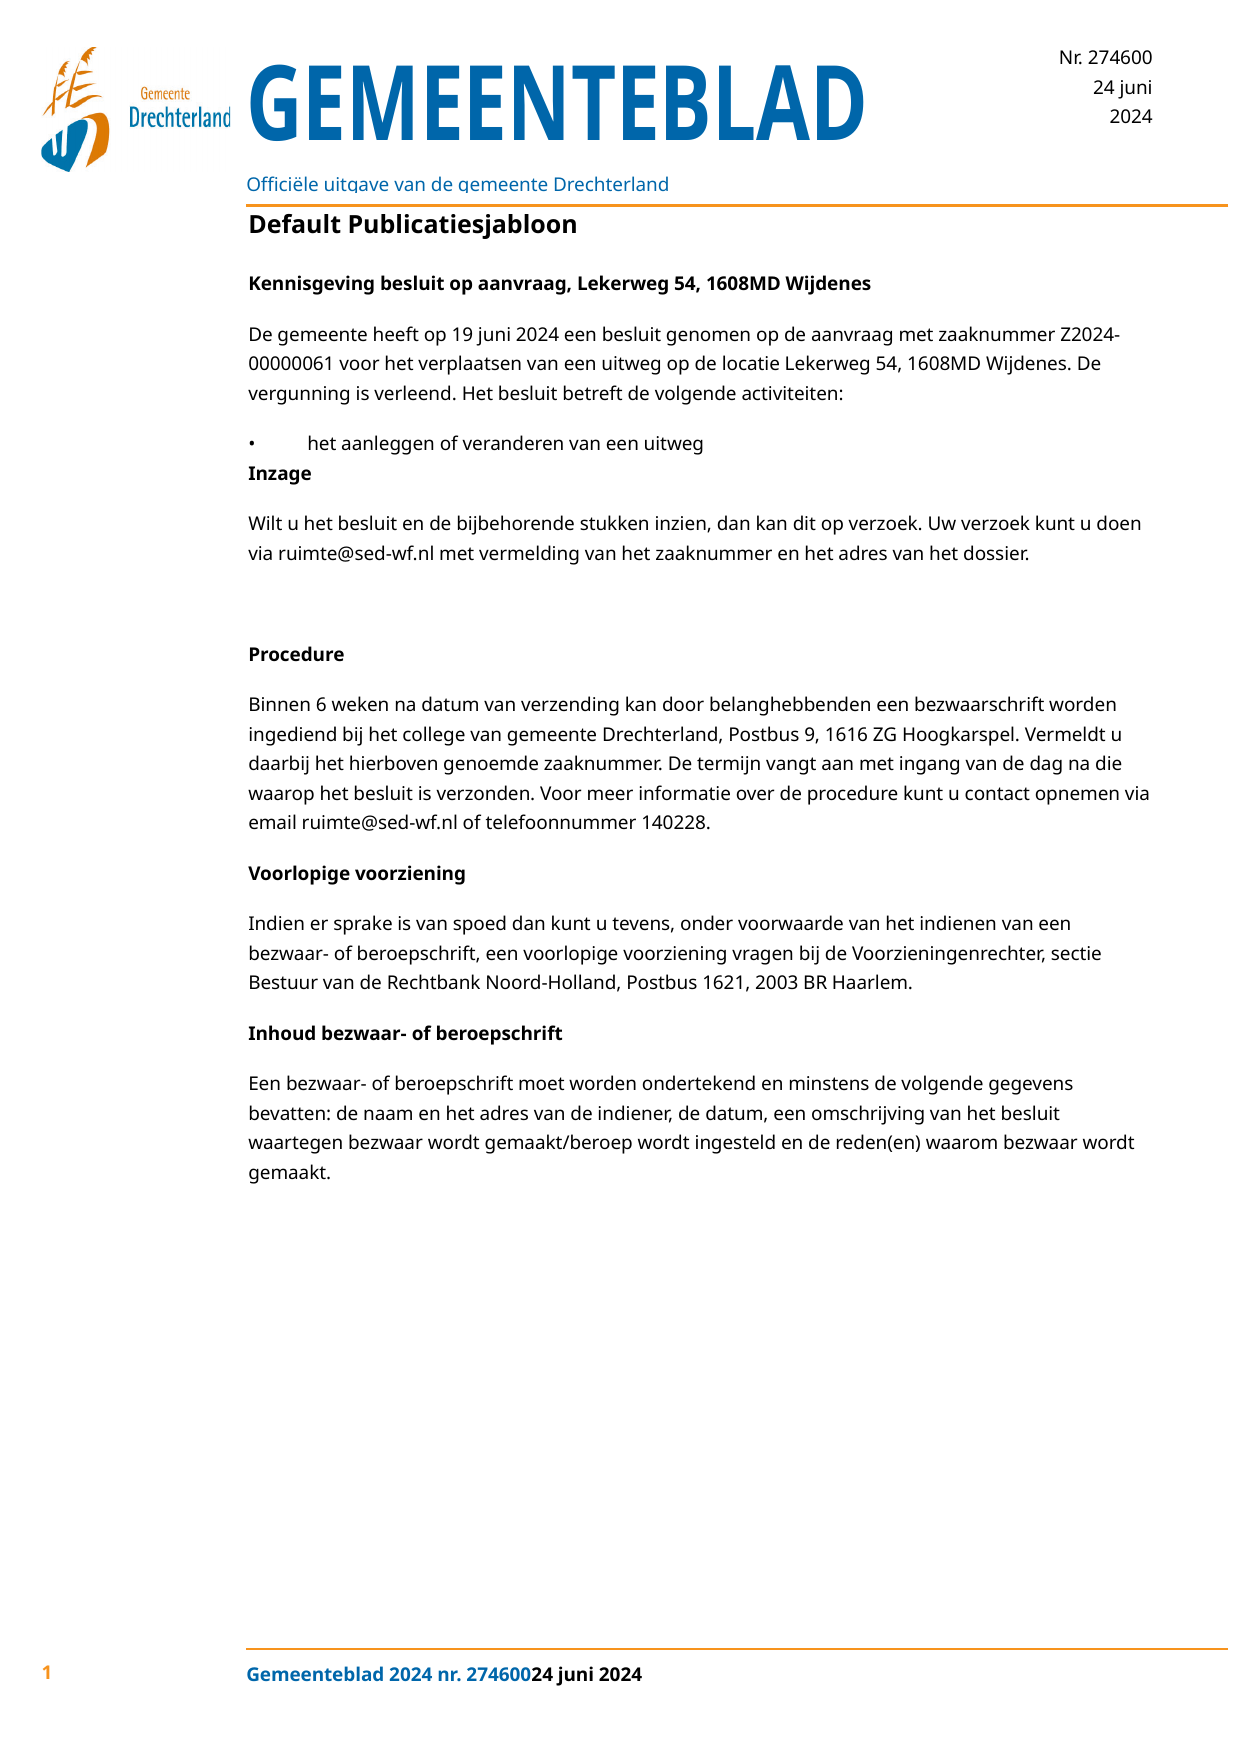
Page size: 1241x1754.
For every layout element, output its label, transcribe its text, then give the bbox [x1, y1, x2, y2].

list het aanleggen of veranderen van een uitweg [248, 430, 1152, 456]
text Voorlopige voorziening [248, 860, 1152, 886]
text Inzage [248, 460, 1152, 486]
text Wilt u het besluit en de bijbehorende stukken inzien, dan kan dit op verzoek. Uw verzoek kunt u doen via ruimte@sed-wf.nl met vermelding van het zaaknummer en het adres van het dossier. [248, 510, 1152, 566]
picture [41, 47, 231, 172]
text Procedure [248, 641, 1152, 666]
text Indien er sprake is van spoed dan kunt u tevens, onder voorwaarde van het indienen van een bezwaar- of beroepschrift, een voorlopige voorziening vragen bij de Voorzieningenrechter, sectie Bestuur van de Rechtbank Noord-Holland, Postbus 1621, 2003 BR Haarlem. [248, 910, 1152, 995]
picture [226, 115, 231, 124]
text Default Publicatiesjabloon [248, 207, 1152, 241]
text Een bezwaar- of beroepschrift moet worden ondertekend en minstens de volgende gegevens bevatten: de naam en het adres van de indiener, de datum, een omschrijving van het besluit waartegen bezwaar wordt gemaakt/beroep wordt ingesteld en de reden(en) waarom bezwaar wordt gemaakt. [248, 1070, 1152, 1185]
text Binnen 6 weken na datum van verzending kan door belanghebbenden een bezwaarschrift worden ingediend bij het college van gemeente Drechterland, Postbus 9, 1616 ZG Hoogkarspel. Vermeldt u daarbij het hierboven genoemde zaaknummer. De termijn vangt aan met ingang van de dag na die waarop het besluit is verzonden. Voor meer informatie over de procedure kunt u contact opnemen via email ruimte@sed-wf.nl of telefoonnummer 140228. [248, 691, 1152, 835]
picture [41, 158, 64, 172]
text De gemeente heeft op 19 juni 2024 een besluit genomen op de aanvraag met zaaknummer Z2024-00000061 voor het verplaatsen van een uitweg op de locatie Lekerweg 54, 1608MD Wijdenes. De vergunning is verleend. Het besluit betreft de volgende activiteiten: [248, 321, 1152, 406]
text Inhoud bezwaar- of beroepschrift [248, 1020, 1152, 1046]
text Kennisgeving besluit op aanvraag, Lekerweg 54, 1608MD Wijdenes [248, 270, 1152, 296]
